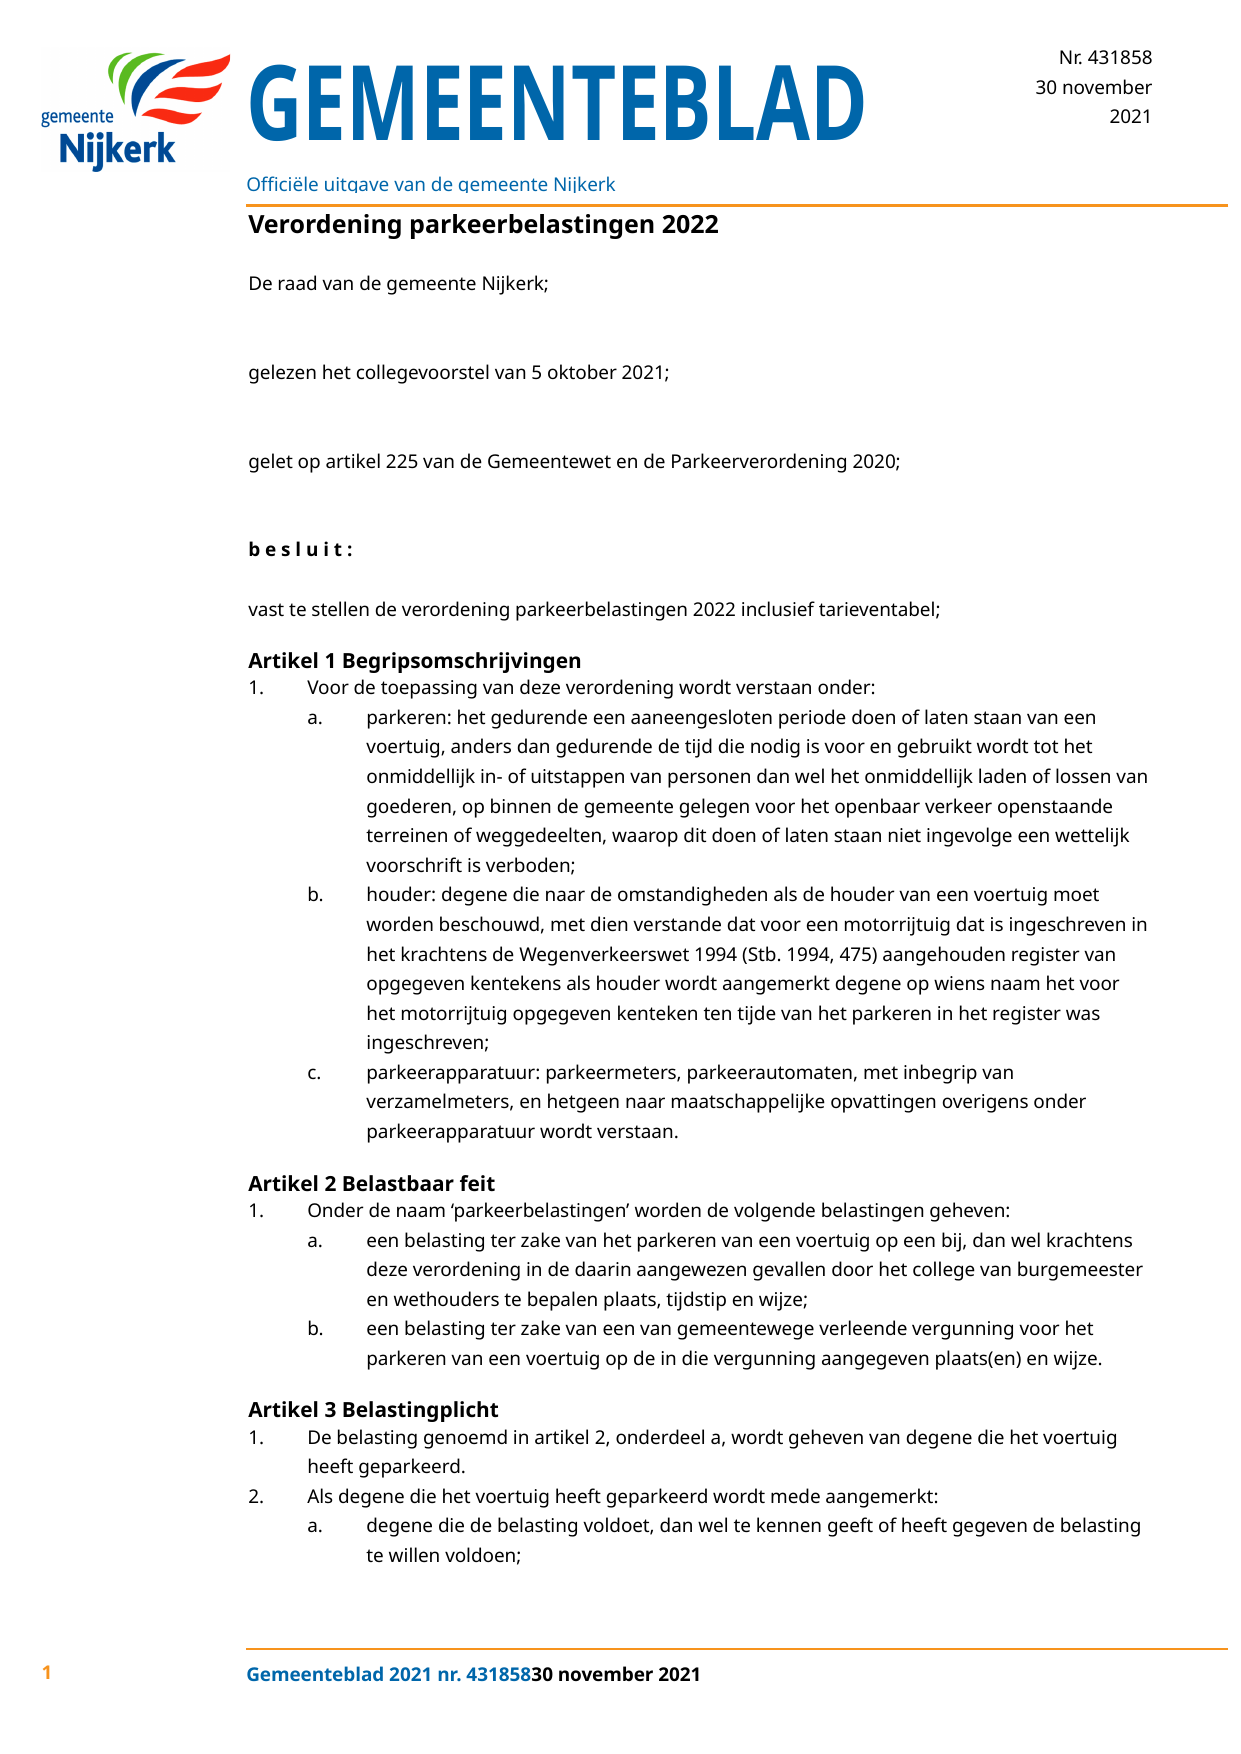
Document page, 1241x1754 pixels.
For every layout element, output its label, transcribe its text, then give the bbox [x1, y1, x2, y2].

list degene die de belasting voldoet, dan wel te kennen geeft of heeft gegeven de belasting te willen voldoen; [307, 1513, 1152, 1568]
text b e s l u i t : [248, 537, 1152, 562]
list parkeerapparatuur: parkeermeters, parkeerautomaten, met inbegrip van verzamelmeters, en hetgeen naar maatschappelijke opvattingen overigens onder parkeerapparatuur wordt verstaan. [307, 1059, 1152, 1144]
text gelet op artikel 225 van de Gemeentewet en de Parkeerverordening 2020; [248, 448, 1152, 473]
list parkeren: het gedurende een aaneengesloten periode doen of laten staan van een voertuig, anders dan gedurende de tijd die nodig is voor en gebruikt wordt tot het onmiddellijk in- of uitstappen van personen dan wel het onmiddellijk laden of lossen van goederen, op binnen de gemeente gelegen voor het openbaar verkeer openstaande terreinen of weggedeelten, waarop dit doen of laten staan niet ingevolge een wettelijk voorschrift is verboden; [307, 704, 1152, 878]
text vast te stellen de verordening parkeerbelastingen 2022 inclusief tarieventabel; [248, 596, 1152, 621]
list een belasting ter zake van een van gemeentewege verleende vergunning voor het parkeren van een voertuig op de in die vergunning aangegeven plaats(en) en wijze. [307, 1316, 1152, 1371]
picture [41, 47, 231, 172]
text De raad van de gemeente Nijkerk; [248, 270, 1152, 296]
list houder: degene die naar de omstandigheden als de houder van een voertuig moet worden beschouwd, met dien verstande dat voor een motorrijtuig dat is ingeschreven in het krachtens de Wegenverkeerswet 1994 (Stb. 1994, 475) aangehouden register van opgegeven kentekens als houder wordt aangemerkt degene op wiens naam het voor het motorrijtuig opgegeven kenteken ten tijde van het parkeren in het register was ingeschreven; [307, 882, 1152, 1055]
list Voor de toepassing van deze verordening wordt verstaan onder: [248, 674, 1152, 700]
text Artikel 1 Begripsomschrijvingen [248, 646, 1152, 674]
list Onder de naam ‘parkeerbelastingen’ worden de volgende belastingen geheven: [248, 1197, 1152, 1223]
text Verordening parkeerbelastingen 2022 [248, 207, 1152, 241]
list een belasting ter zake van het parkeren van een voertuig op een bij, dan wel krachtens deze verordening in de daarin aangewezen gevallen door het college van burgemeester en wethouders te bepalen plaats, tijdstip en wijze; [307, 1227, 1152, 1312]
text gelezen het collegevoorstel van 5 oktober 2021; [248, 359, 1152, 385]
list De belasting genoemd in artikel 2, onderdeel a, wordt geheven van degene die het voertuig heeft geparkeerd. [248, 1424, 1152, 1479]
text Artikel 2 Belastbaar feit [248, 1169, 1152, 1197]
text Artikel 3 Belastingplicht [248, 1396, 1152, 1424]
list Als degene die het voertuig heeft geparkeerd wordt mede aangemerkt: [248, 1483, 1152, 1509]
